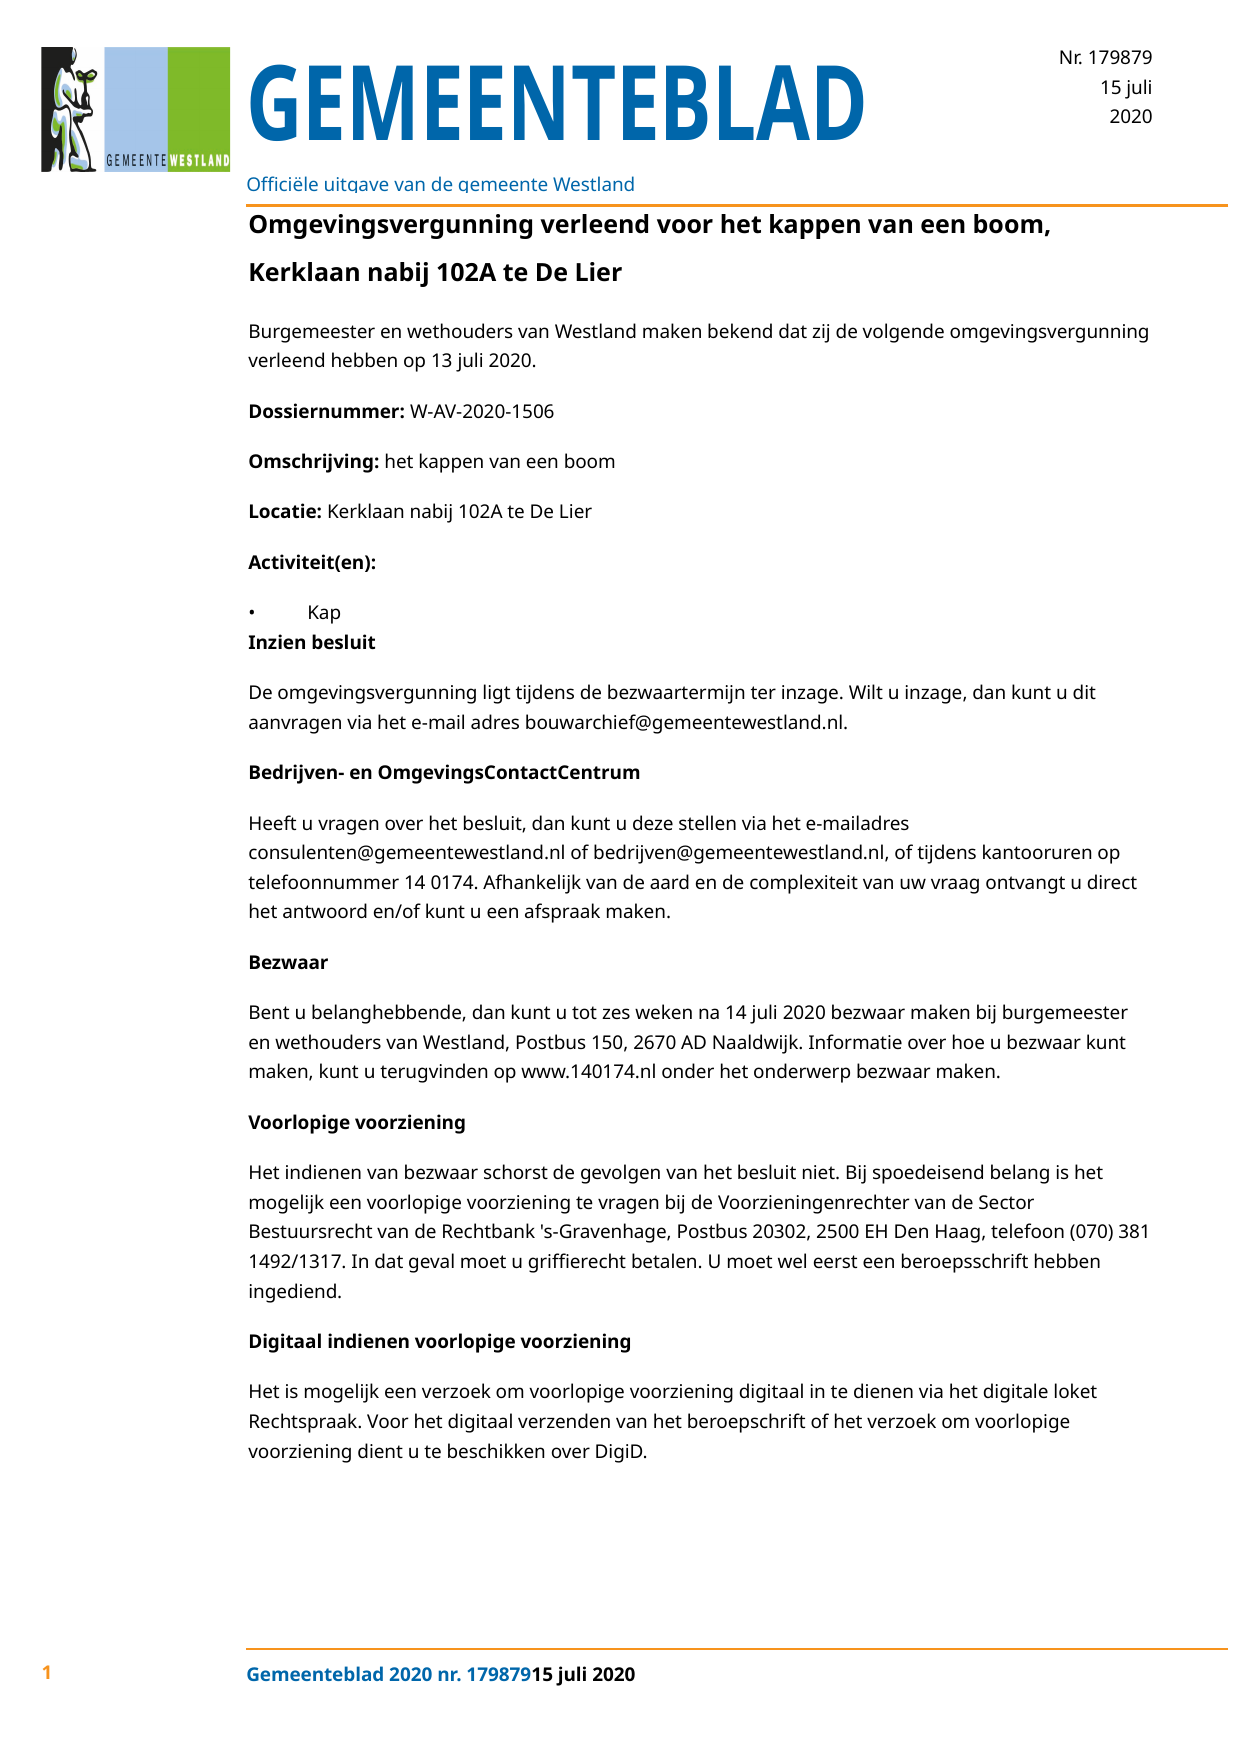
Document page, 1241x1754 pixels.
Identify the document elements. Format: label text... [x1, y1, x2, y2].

text Bedrijven- en OmgevingsContactCentrum [248, 759, 1152, 785]
text Dossiernummer: W-AV-2020-1506 [248, 398, 1152, 424]
text Bezwaar [248, 949, 1152, 975]
text Het is mogelijk een verzoek om voorlopige voorziening digitaal in te dienen via het digitale loket Rechtspraak. Voor het digitaal verzenden van het beroepschrift of het verzoek om voorlopige voorziening dient u te beschikken over DigiD. [248, 1379, 1152, 1464]
text Locatie: Kerklaan nabij 102A te De Lier [248, 499, 1152, 524]
text Voorlopige voorziening [248, 1109, 1152, 1135]
text Het indienen van bezwaar schorst de gevolgen van het besluit niet. Bij spoedeisend belang is het mogelijk een voorlopige voorziening te vragen bij de Voorzieningenrechter van de Sector Bestuursrecht van de Rechtbank 's-Gravenhage, Postbus 20302, 2500 EH Den Haag, telefoon (070) 381 1492/1317. In dat geval moet u griffierecht betalen. U moet wel eerst een beroepsschrift hebben ingediend. [248, 1159, 1152, 1304]
text Activiteit(en): [248, 549, 1152, 575]
list Kap [248, 599, 1152, 625]
text Digitaal indienen voorlopige voorziening [248, 1328, 1152, 1354]
text Omschrijving: het kappen van een boom [248, 448, 1152, 474]
text Inzien besluit [248, 629, 1152, 655]
text De omgevingsvergunning ligt tijdens de bezwaartermijn ter inzage. Wilt u inzage, dan kunt u dit aanvragen via het e-mail adres bouwarchief@gemeentewestland.nl. [248, 679, 1152, 735]
text Burgemeester en wethouders van Westland maken bekend dat zij de volgende omgevingsvergunning verleend hebben op 13 juli 2020. [248, 318, 1152, 373]
picture [41, 47, 231, 172]
text Heeft u vragen over het besluit, dan kunt u deze stellen via het e-mailadres consulenten@gemeentewestland.nl of bedrijven@gemeentewestland.nl, of tijdens kantooruren op telefoonnummer 14 0174. Afhankelijk van de aard en de complexiteit van uw vraag ontvangt u direct het antwoord en/of kunt u een afspraak maken. [248, 810, 1152, 924]
text Omgevingsvergunning verleend voor het kappen van een boom, Kerklaan nabij 102A te De Lier [248, 207, 1152, 288]
text Bent u belanghebbende, dan kunt u tot zes weken na 14 juli 2020 bezwaar maken bij burgemeester en wethouders van Westland, Postbus 150, 2670 AD Naaldwijk. Informatie over hoe u bezwaar kunt maken, kunt u terugvinden op www.140174.nl onder het onderwerp bezwaar maken. [248, 999, 1152, 1084]
